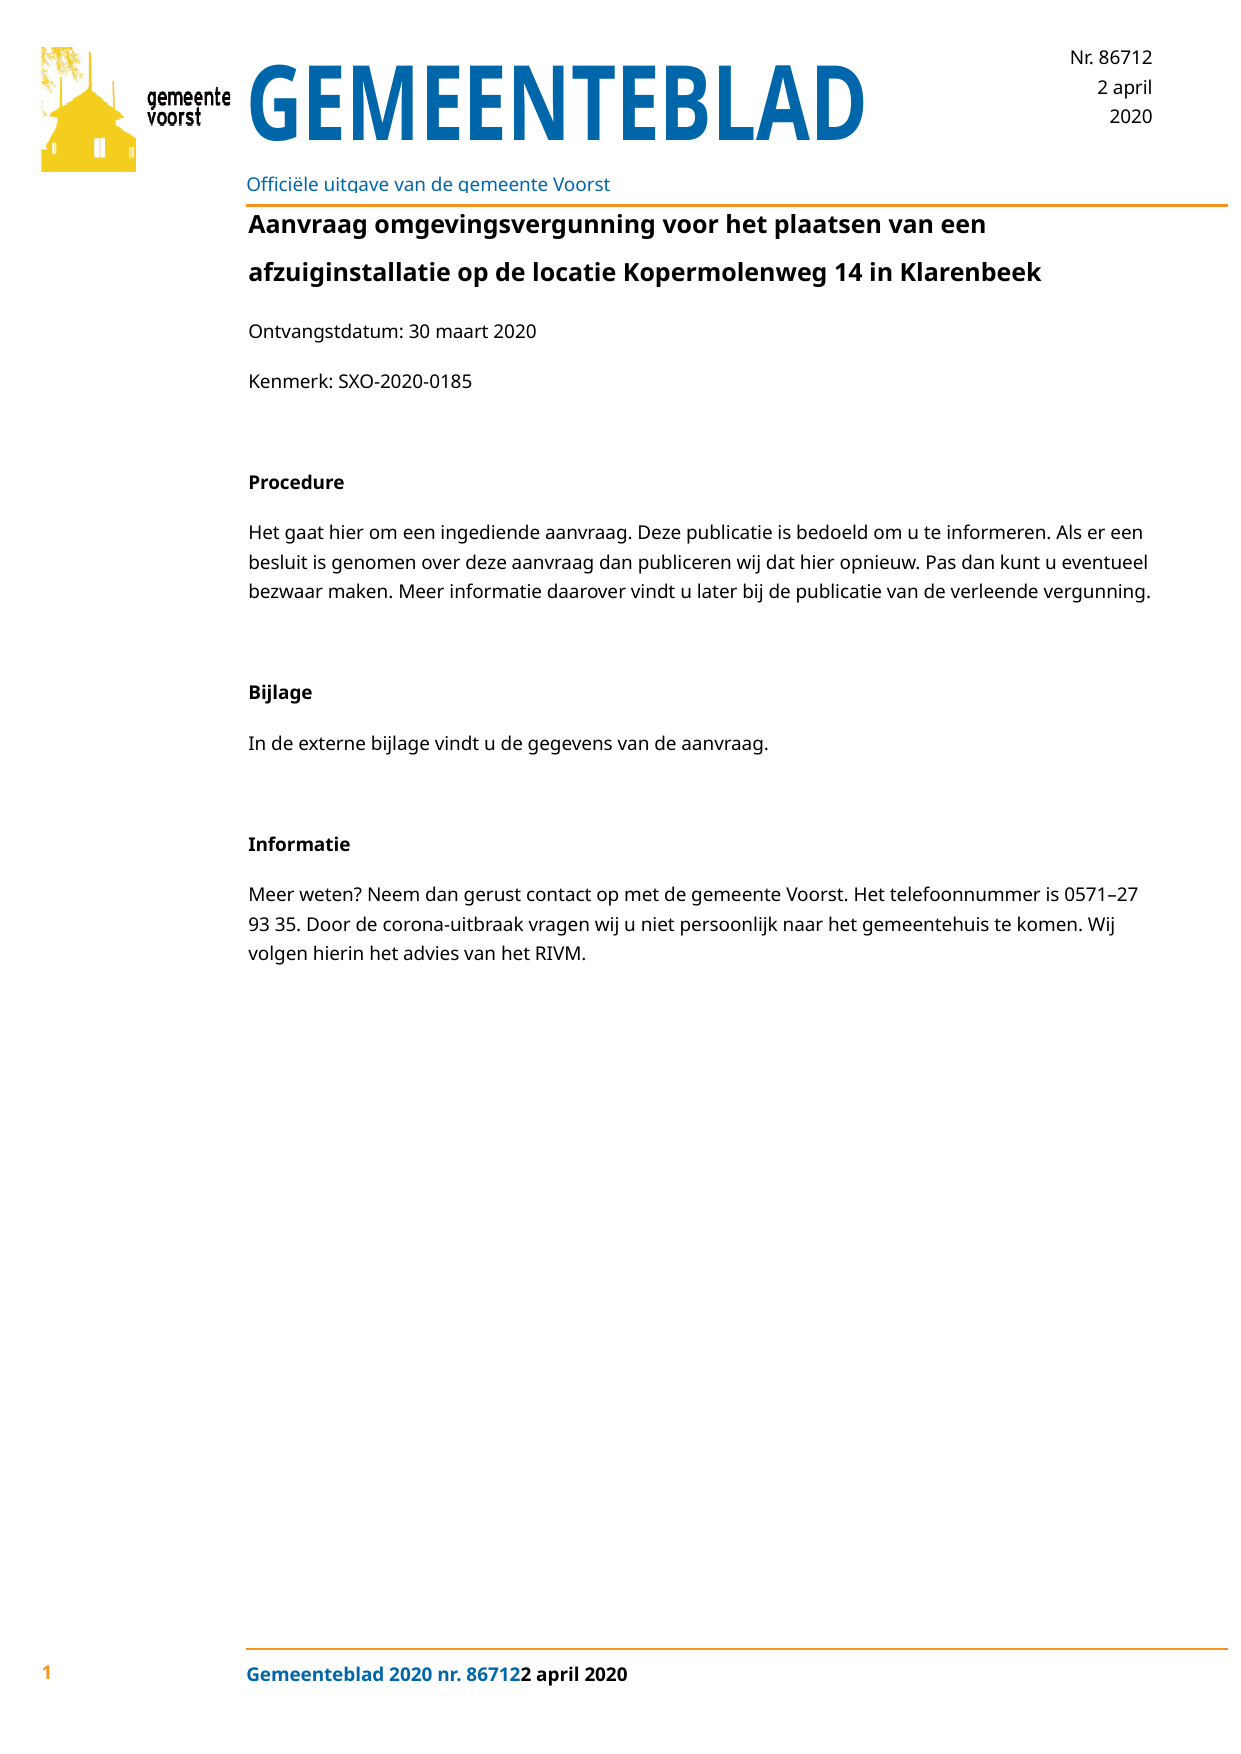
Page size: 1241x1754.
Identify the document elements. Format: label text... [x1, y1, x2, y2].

text Kenmerk: SXO-2020-0185 [248, 368, 1152, 394]
text Ontvangstdatum: 30 maart 2020 [248, 318, 1152, 344]
text Procedure [248, 469, 1152, 495]
text Bijlage [248, 679, 1152, 705]
text Informatie [248, 831, 1152, 857]
text Aanvraag omgevingsvergunning voor het plaatsen van een afzuiginstallatie op de locatie Kopermolenweg 14 in Klarenbeek [248, 207, 1152, 288]
picture [41, 47, 231, 172]
text Het gaat hier om een ingediende aanvraag. Deze publicatie is bedoeld om u te informeren. Als er een besluit is genomen over deze aanvraag dan publiceren wij dat hier opnieuw. Pas dan kunt u eventueel bezwaar maken. Meer informatie daarover vindt u later bij de publicatie van de verleende vergunning. [248, 519, 1152, 604]
text Meer weten? Neem dan gerust contact op met de gemeente Voorst. Het telefoonnummer is 0571–27 93 35. Door de corona-uitbraak vragen wij u niet persoonlijk naar het gemeentehuis te komen. Wij volgen hierin het advies van het RIVM. [248, 881, 1152, 966]
text In de externe bijlage vindt u de gegevens van de aanvraag. [248, 730, 1152, 756]
